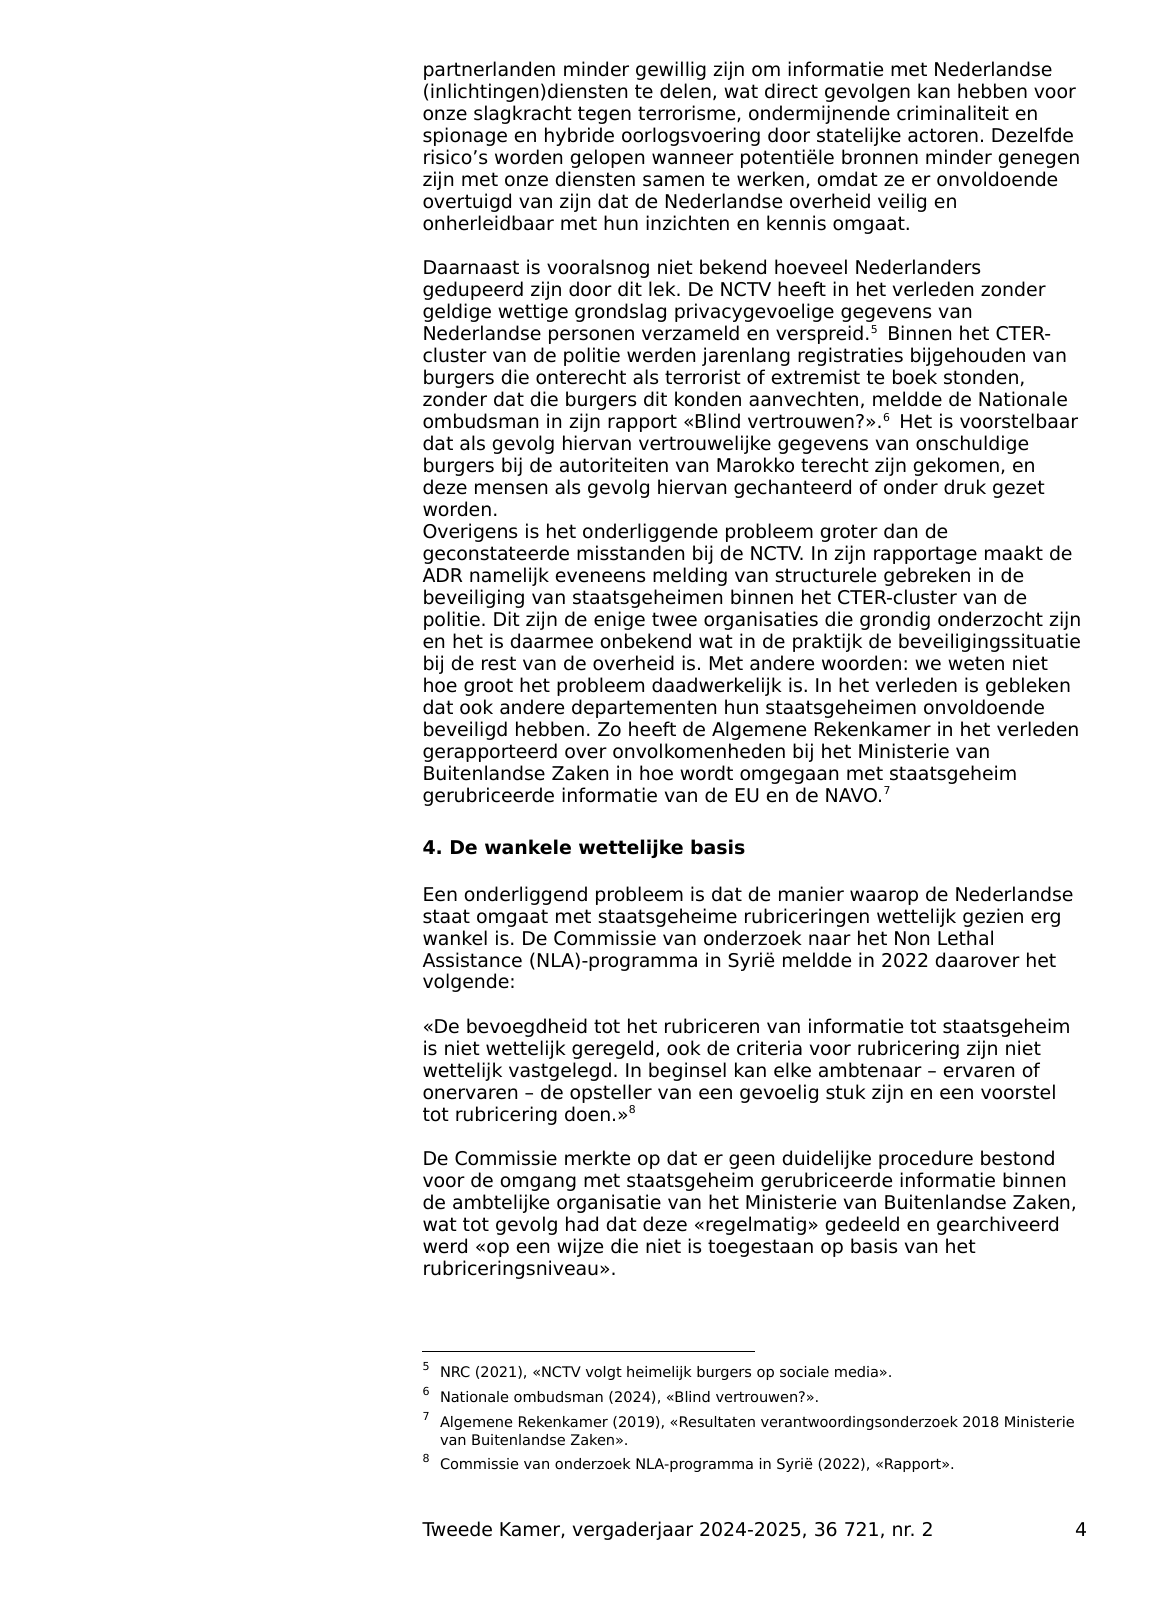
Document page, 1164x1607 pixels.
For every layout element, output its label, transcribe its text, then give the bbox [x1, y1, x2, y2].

text partnerlanden minder gewillig zijn om informatie met Nederlandse (inlichtingen)diensten te delen, wat direct gevolgen kan hebben voor onze slagkracht tegen terrorisme, ondermijnende criminaliteit en spionage en hybride oorlogsvoering door statelijke actoren. Dezelfde risico’s worden gelopen wanneer potentiële bronnen minder genegen zijn met onze diensten samen te werken, omdat ze er onvoldoende overtuigd van zijn dat de Nederlandse overheid veilig en onherleidbaar met hun inzichten en kennis omgaat. [422, 59, 1087, 235]
text «De bevoegdheid tot het rubriceren van informatie tot staatsgeheim is niet wettelijk geregeld, ook de criteria voor rubricering zijn niet wettelijk vastgelegd. In beginsel kan elke ambtenaar – ervaren of onervaren – de opsteller van een gevoelig stuk zijn en een voorstel tot rubricering doen.» [422, 1016, 1087, 1126]
text De Commissie merkte op dat er geen duidelijke procedure bestond voor de omgang met staatsgeheim gerubriceerde informatie binnen de ambtelijke organisatie van het Ministerie van Buitenlandse Zaken, wat tot gevolg had dat deze «regelmatig» gedeeld en gearchiveerd werd «op een wijze die niet is toegestaan op basis van het rubriceringsniveau». [422, 1148, 1087, 1279]
text Overigens is het onderliggende probleem groter dan de geconstateerde misstanden bij de NCTV. In zijn rapportage maakt de ADR namelijk eveneens melding van structurele gebreken in de beveiliging van staatsgeheimen binnen het CTER-cluster van de politie. Dit zijn de enige twee organisaties die grondig onderzocht zijn en het is daarmee onbekend wat in de praktijk de beveiligingssituatie bij de rest van de overheid is. Met andere woorden: we weten niet hoe groot het probleem daadwerkelijk is. In het verleden is gebleken dat ook andere departementen hun staatsgeheimen onvoldoende beveiligd hebben. Zo heeft de Algemene Rekenkamer in het verleden gerapporteerd over onvolkomenheden bij het Ministerie van Buitenlandse Zaken in hoe wordt omgegaan met staatsgeheim gerubriceerde informatie van de EU en de NAVO. [422, 521, 1087, 807]
subtitle 4. De wankele wettelijke basis [422, 837, 1087, 858]
text Nationale ombudsman (2024), «Blind vertrouwen?». [422, 1385, 1087, 1407]
text NRC (2021), «NCTV volgt heimelijk burgers op sociale media». [422, 1360, 1087, 1382]
text Daarnaast is vooralsnog niet bekend hoeveel Nederlanders gedupeerd zijn door dit lek. De NCTV heeft in het verleden zonder geldige wettige grondslag privacygevoelige gegevens van Nederlandse personen verzameld en verspreid. Binnen het CTER-cluster van de politie werden jarenlang registraties bijgehouden van burgers die onterecht als terrorist of extremist te boek stonden, zonder dat die burgers dit konden aanvechten, meldde de Nationale ombudsman in zijn rapport «Blind vertrouwen?». Het is voorstelbaar dat als gevolg hiervan vertrouwelijke gegevens van onschuldige burgers bij de autoriteiten van Marokko terecht zijn gekomen, en deze mensen als gevolg hiervan gechanteerd of onder druk gezet worden. [422, 257, 1087, 521]
text Commissie van onderzoek NLA-programma in Syrië (2022), «Rapport». [422, 1452, 1087, 1474]
text Algemene Rekenkamer (2019), «Resultaten verantwoordingsonderzoek 2018 Ministerie van Buitenlandse Zaken». [422, 1410, 1087, 1449]
text Een onderliggend probleem is dat de manier waarop de Nederlandse staat omgaat met staatsgeheime rubriceringen wettelijk gezien erg wankel is. De Commissie van onderzoek naar het Non Lethal Assistance (NLA)-programma in Syrië meldde in 2022 daarover het volgende: [422, 883, 1087, 993]
